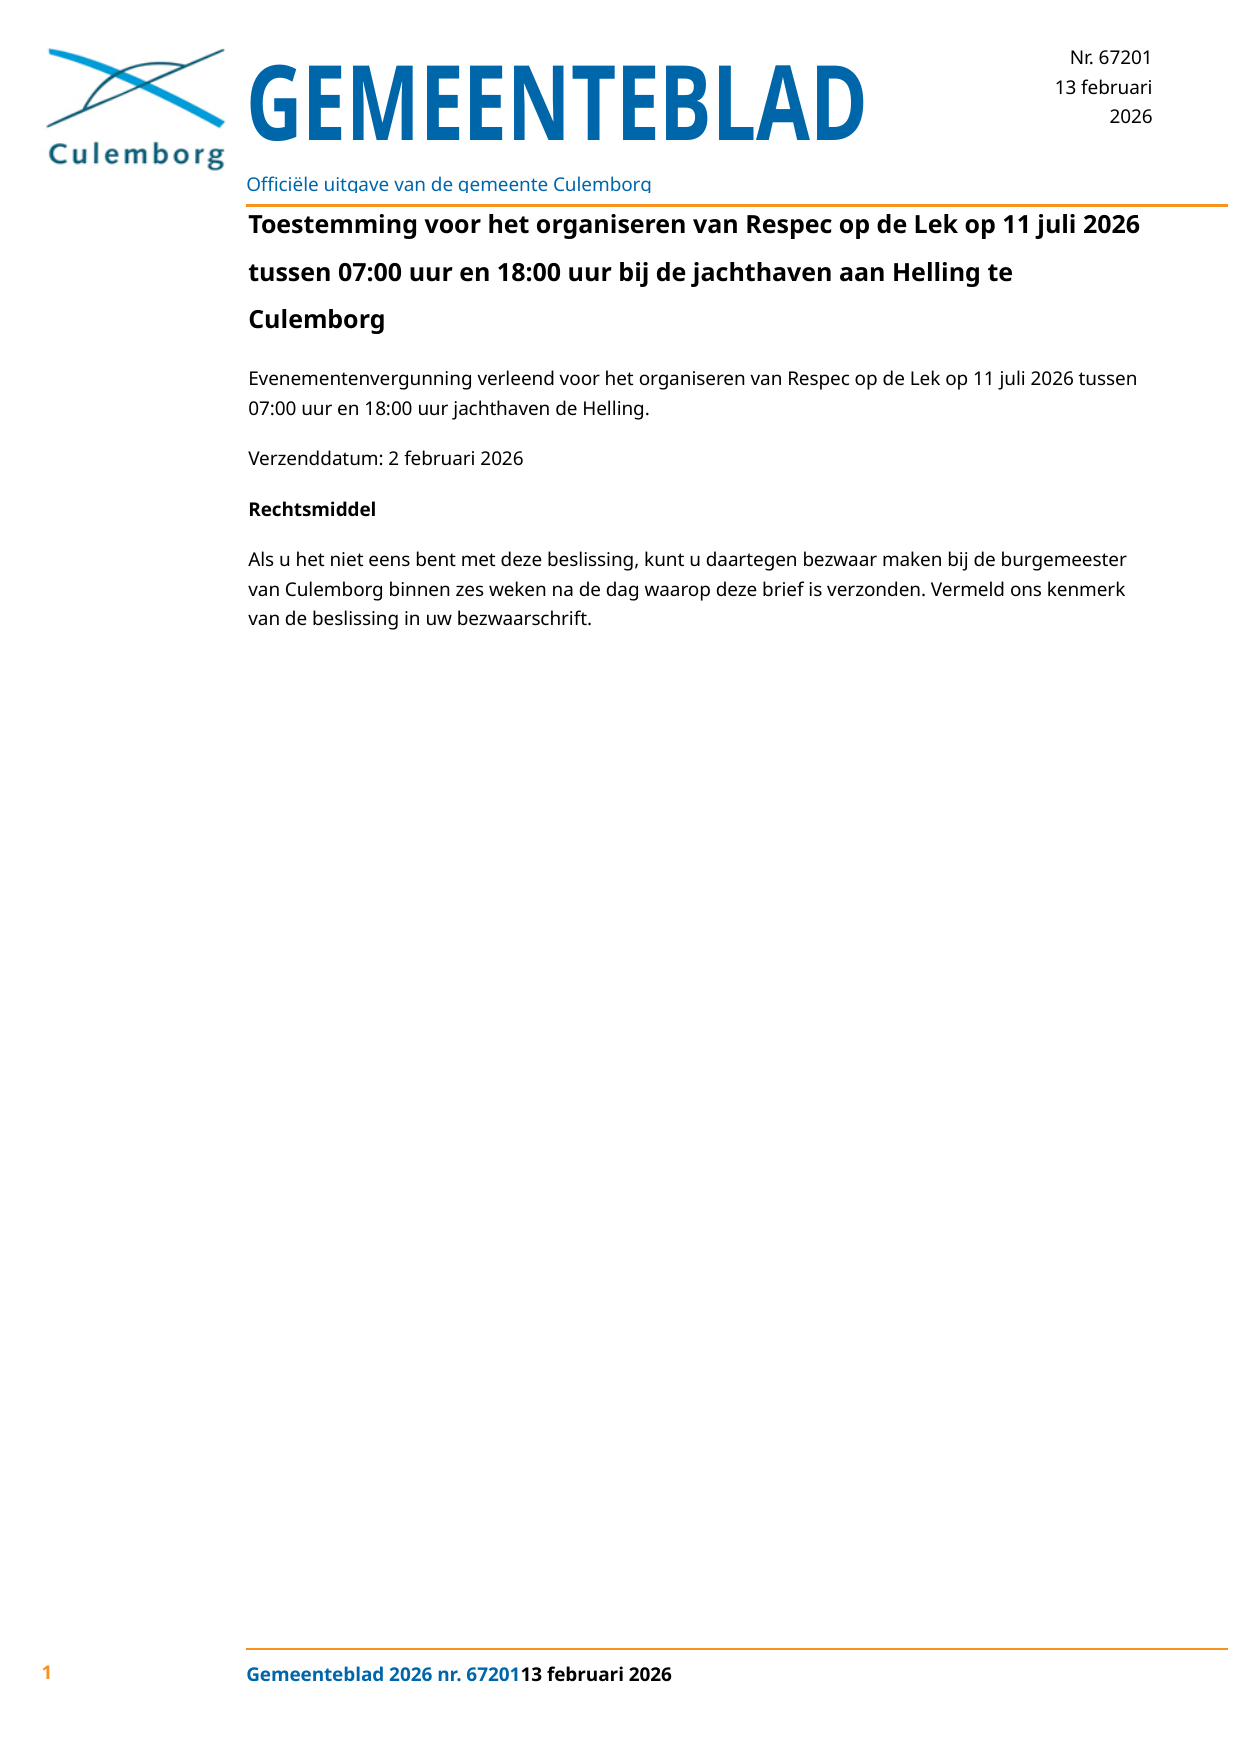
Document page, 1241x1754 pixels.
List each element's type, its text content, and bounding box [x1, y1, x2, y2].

text Toestemming voor het organiseren van Respec op de Lek op 11 juli 2026 tussen 07:00 uur en 18:00 uur bij de jachthaven aan Helling te Culemborg [248, 207, 1152, 336]
text Verzenddatum: 2 februari 2026 [248, 446, 1152, 471]
picture [41, 47, 231, 172]
text Evenementenvergunning verleend voor het organiseren van Respec op de Lek op 11 juli 2026 tussen 07:00 uur en 18:00 uur jachthaven de Helling. [248, 366, 1152, 421]
text Rechtsmiddel [248, 496, 1152, 522]
text Als u het niet eens bent met deze beslissing, kunt u daartegen bezwaar maken bij de burgemeester van Culemborg binnen zes weken na de dag waarop deze brief is verzonden. Vermeld ons kenmerk van de beslissing in uw bezwaarschrift. [248, 546, 1152, 631]
